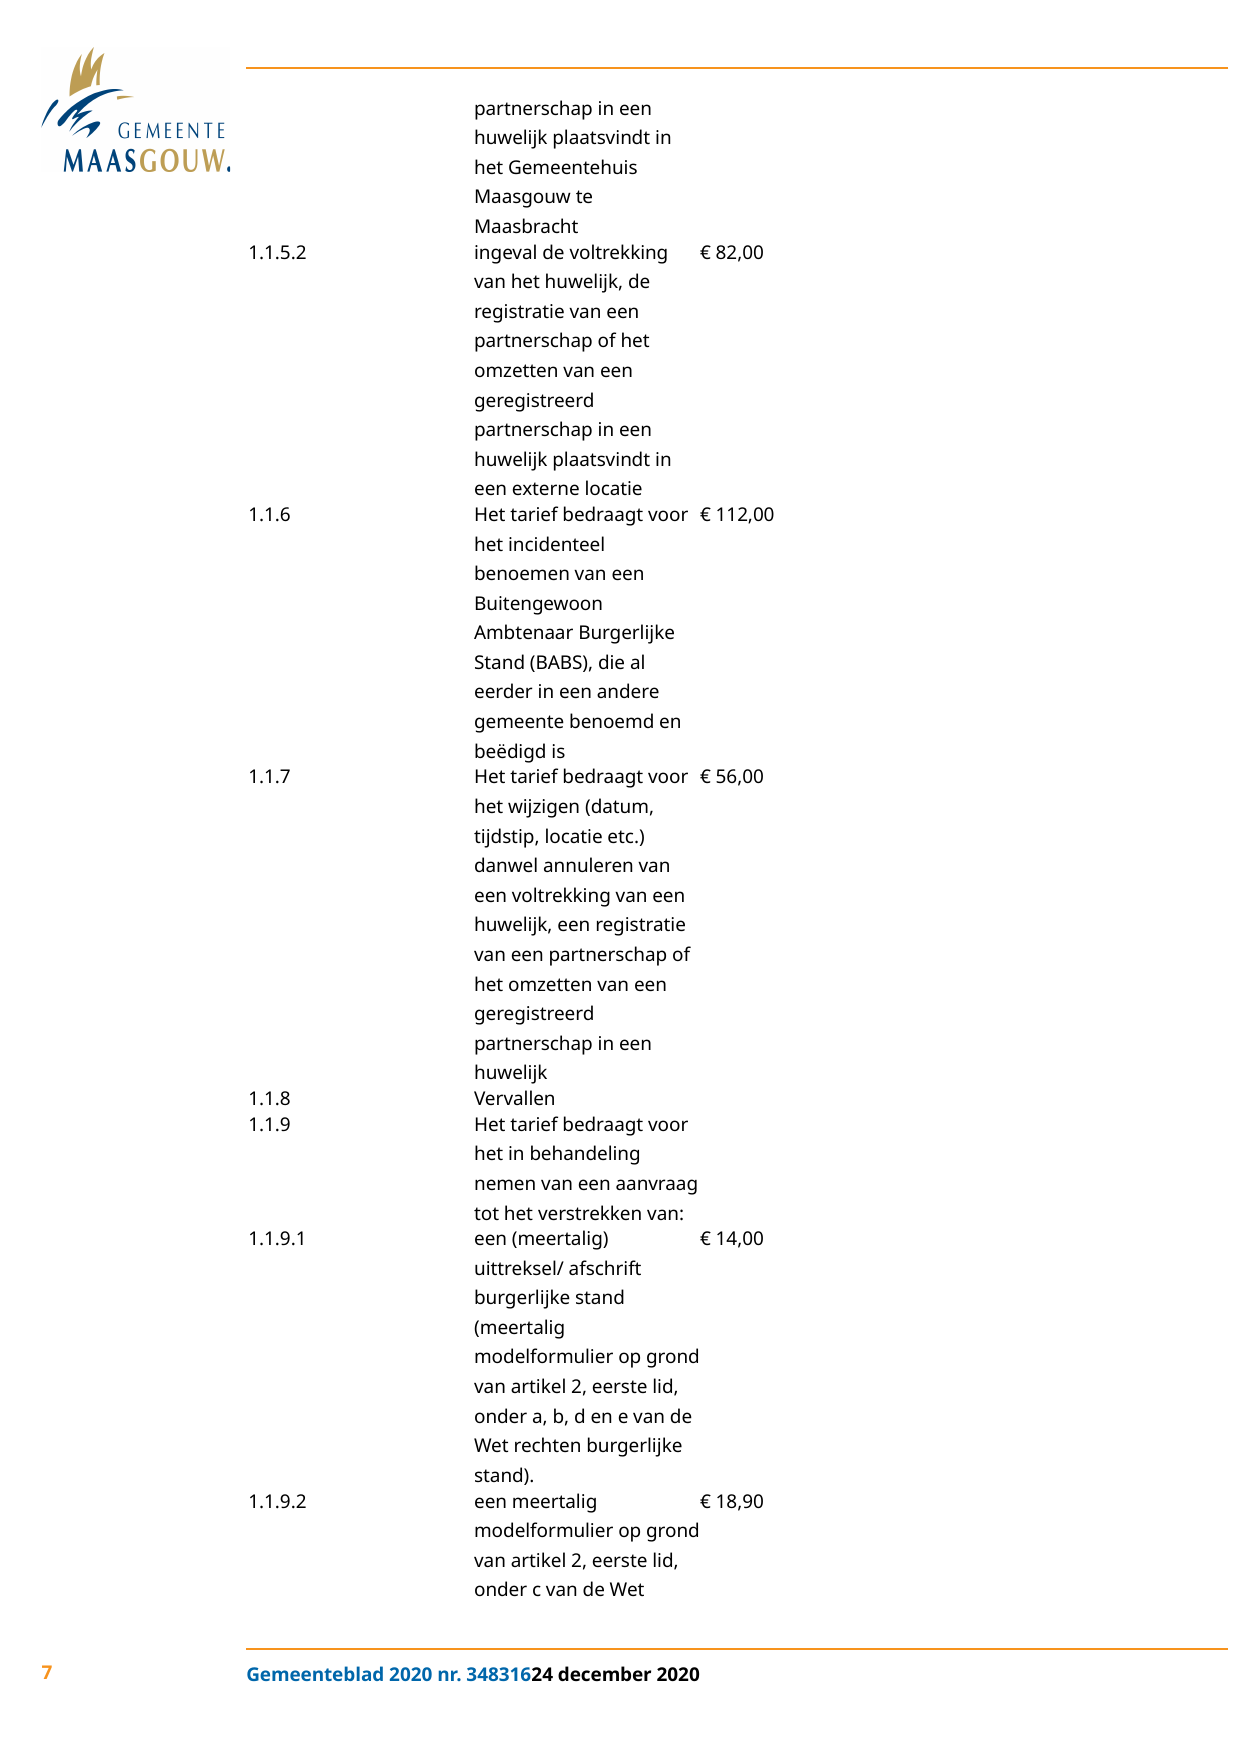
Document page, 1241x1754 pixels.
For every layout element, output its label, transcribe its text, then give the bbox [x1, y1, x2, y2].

table_cell [700, 1111, 926, 1225]
table_cell € 18,90 [700, 1488, 926, 1602]
table_cell een meertalig modelformulier op grond van artikel 2, eerste lid, onder c van de Wet [474, 1488, 700, 1602]
table_cell Het tarief bedraagt voor het incidenteel benoemen van een Buitengewoon Ambtenaar Burgerlijke Stand (BABS), die al eerder in een andere gemeente benoemd en beëdigd is [474, 501, 700, 764]
table_cell Vervallen [474, 1085, 700, 1111]
table_cell 1.1.9 [248, 1111, 474, 1225]
table_cell 1.1.7 [248, 764, 474, 1085]
table_cell € 82,00 [700, 239, 926, 501]
table_cell € 14,00 [700, 1225, 926, 1488]
table_cell [700, 1085, 926, 1111]
table_cell 1.1.8 [248, 1085, 474, 1111]
table_cell 1.1.6 [248, 501, 474, 764]
table_cell € 112,00 [700, 501, 926, 764]
table_cell € 56,00 [700, 764, 926, 1085]
table_cell partnerschap in een huwelijk plaatsvindt in het Gemeentehuis Maasgouw te Maasbracht [474, 95, 700, 239]
table_cell [248, 95, 474, 239]
picture [41, 47, 231, 172]
table_cell een (meertalig) uittreksel/ afschrift burgerlijke stand (meertalig modelformulier op grond van artikel 2, eerste lid, onder a, b, d en e van de Wet rechten burgerlijke stand). [474, 1225, 700, 1488]
table_cell 1.1.9.1 [248, 1225, 474, 1488]
table_cell 1.1.9.2 [248, 1488, 474, 1602]
table_cell [700, 95, 926, 239]
table_cell 1.1.5.2 [248, 239, 474, 501]
table_cell ingeval de voltrekking van het huwelijk, de registratie van een partnerschap of het omzetten van een geregistreerd partnerschap in een huwelijk plaatsvindt in een externe locatie [474, 239, 700, 501]
table_cell Het tarief bedraagt voor het in behandeling nemen van een aanvraag tot het verstrekken van: [474, 1111, 700, 1225]
table_cell Het tarief bedraagt voor het wijzigen (datum, tijdstip, locatie etc.) danwel annuleren van een voltrekking van een huwelijk, een registratie van een partnerschap of het omzetten van een geregistreerd partnerschap in een huwelijk [474, 764, 700, 1085]
